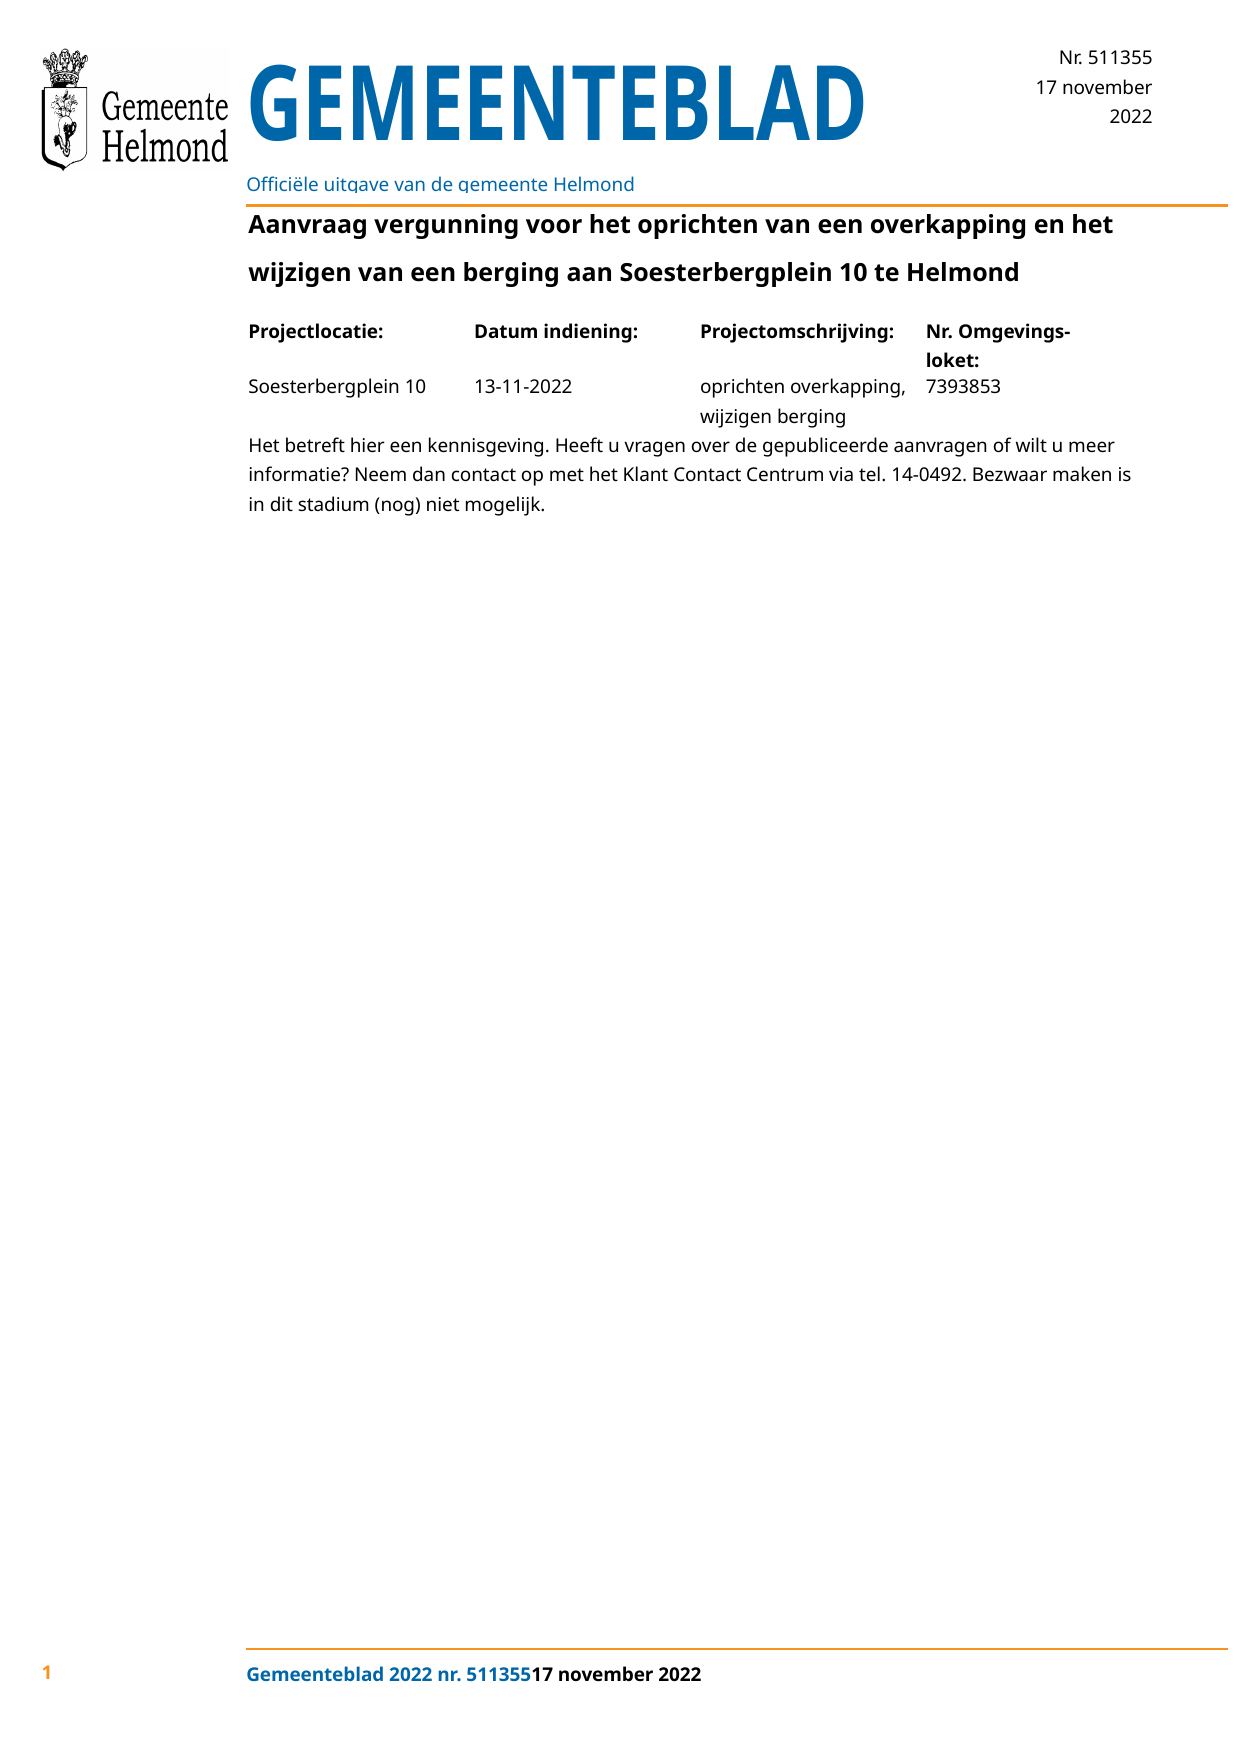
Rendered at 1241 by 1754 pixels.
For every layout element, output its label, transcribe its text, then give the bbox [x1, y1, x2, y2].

text Aanvraag vergunning voor het oprichten van een overkapping en het wijzigen van een berging aan Soesterbergplein 10 te Helmond [248, 207, 1152, 288]
table_cell Soesterbergplein 10 [248, 373, 474, 429]
table_cell 7393853 [926, 373, 1152, 429]
table_header Nr. Omgevings- loket: [926, 318, 1152, 373]
text Het betreft hier een kennisgeving. Heeft u vragen over de gepubliceerde aanvragen of wilt u meer informatie? Neem dan contact op met het Klant Contact Centrum via tel. 14-0492. Bezwaar maken is in dit stadium (nog) niet mogelijk. [248, 432, 1152, 517]
picture [41, 47, 231, 172]
table_header Datum indiening: [474, 318, 700, 373]
table_cell 13-11-2022 [474, 373, 700, 429]
table_cell oprichten overkapping, wijzigen berging [700, 373, 926, 429]
table_header Projectomschrijving: [700, 318, 926, 373]
table_header Projectlocatie: [248, 318, 474, 373]
